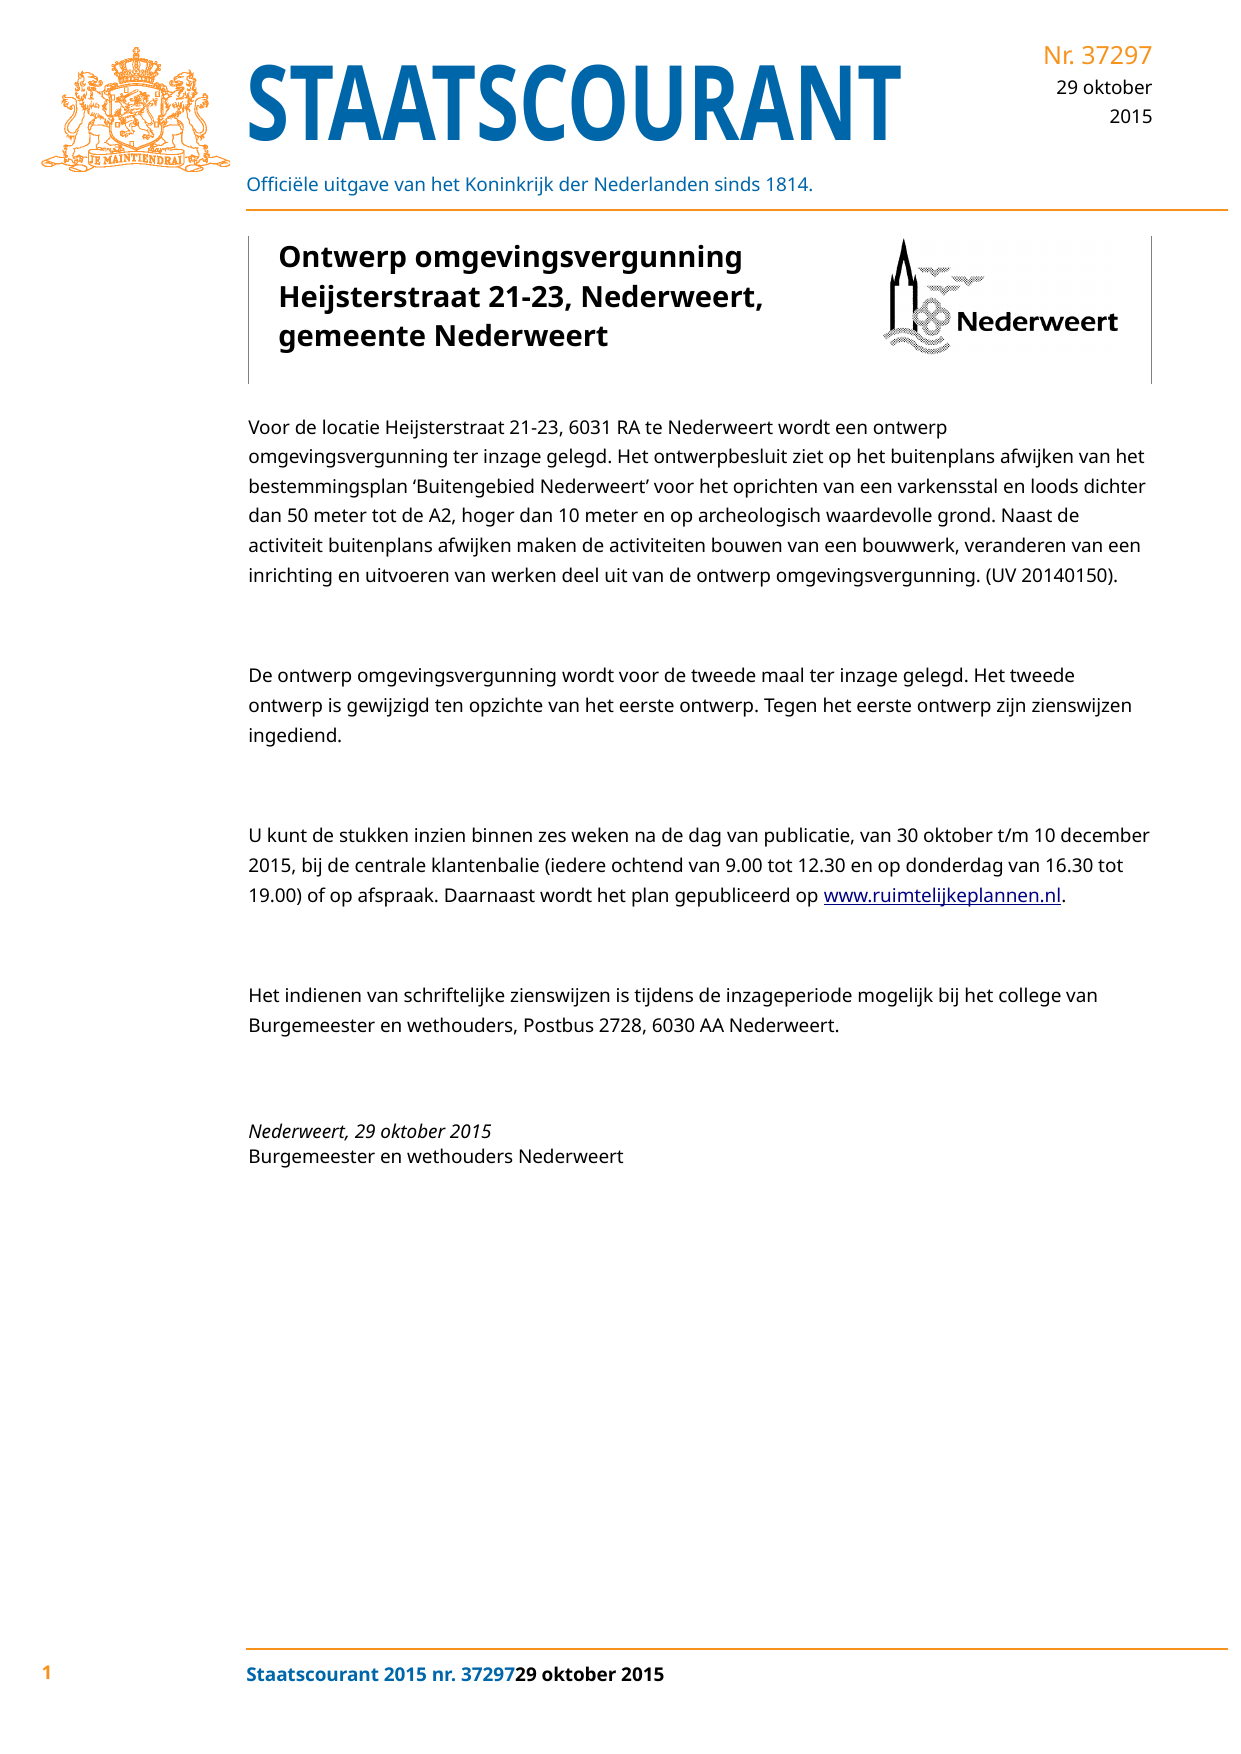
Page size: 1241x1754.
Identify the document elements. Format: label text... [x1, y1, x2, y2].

text Burgemeester en wethouders Nederweert [248, 1144, 1152, 1169]
picture [41, 47, 231, 172]
text Voor de locatie Heijsterstraat 21-23, 6031 RA te Nederweert wordt een ontwerp omgevingsvergunning ter inzage gelegd. Het ontwerpbesluit ziet op het buitenplans afwijken van het bestemmingsplan ‘Buitengebied Nederweert’ voor het oprichten van een varkensstal en loods dichter dan 50 meter tot de A2, hoger dan 10 meter en op archeologisch waardevolle grond. Naast de activiteit buitenplans afwijken maken de activiteiten bouwen van een bouwwerk, veranderen van een inrichting en uitvoeren van werken deel uit van de ontwerp omgevingsvergunning. (UV 20140150). [248, 414, 1152, 588]
picture [882, 236, 1119, 355]
text Het indienen van schriftelijke zienswijzen is tijdens de inzageperiode mogelijk bij het college van Burgemeester en wethouders, Postbus 2728, 6030 AA Nederweert. [248, 983, 1152, 1038]
text Nederweert, 29 oktober 2015 [248, 1118, 1152, 1144]
text De ontwerp omgevingsvergunning wordt voor de tweede maal ter inzage gelegd. Het tweede ontwerp is gewijzigd ten opzichte van het eerste ontwerp. Tegen het eerste ontwerp zijn zienswijzen ingediend. [248, 663, 1152, 748]
text U kunt de stukken inzien binnen zes weken na de dag van publicatie, van 30 oktober t/m 10 december 2015, bij de centrale klantenbalie (iedere ochtend van 9.00 tot 12.30 en op donderdag van 16.30 tot 19.00) of op afspraak. Daarnaast wordt het plan gepubliceerd op www.ruimtelijkeplannen.nl. [248, 823, 1152, 908]
table_header [850, 236, 1151, 384]
table_header Ontwerp omgevingsvergunning Heijsterstraat 21-23, Nederweert, gemeente Nederweert [249, 236, 850, 384]
